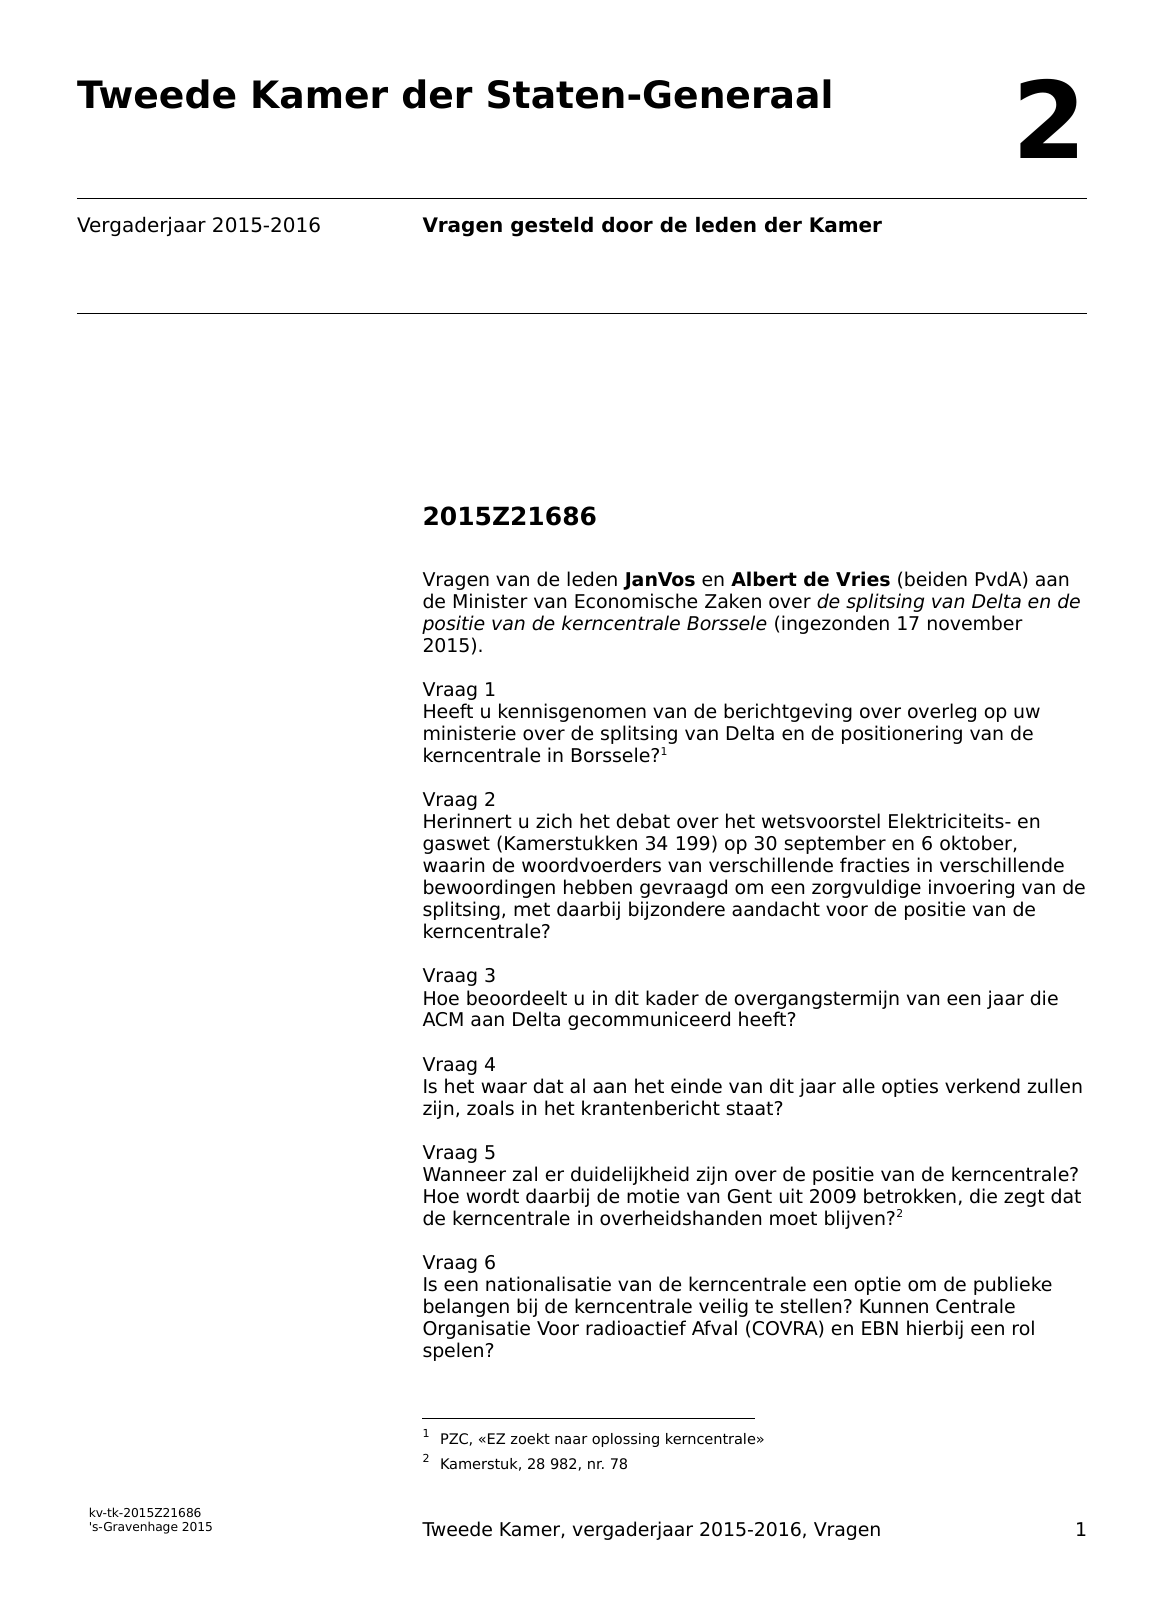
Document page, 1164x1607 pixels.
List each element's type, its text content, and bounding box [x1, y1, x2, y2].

text 2015Z21686 [422, 502, 1087, 531]
table_header Tweede Kamer der Staten-Generaal [77, 59, 886, 198]
text Heeft u kennisgenomen van de berichtgeving over overleg op uw ministerie over de splitsing van Delta en de positionering van de kerncentrale in Borssele? [422, 701, 1087, 767]
table_header 2 [886, 59, 1087, 198]
table_cell Vergaderjaar 2015-2016 [77, 199, 422, 313]
text Vraag 5 [422, 1142, 1087, 1164]
text Vraag 2 [422, 789, 1087, 811]
text Vraag 4 [422, 1053, 1087, 1076]
text Is het waar dat al aan het einde van dit jaar alle opties verkend zullen zijn, zoals in het krantenbericht staat? [422, 1076, 1087, 1119]
text Is een nationalisatie van de kerncentrale een optie om de publieke belangen bij de kerncentrale veilig te stellen? Kunnen Centrale Organisatie Voor radioactief Afval (COVRA) en EBN hierbij een rol spelen? [422, 1274, 1087, 1362]
text Vraag 6 [422, 1252, 1087, 1274]
text kv-tk-2015Z21686 [88, 1506, 323, 1520]
text Kamerstuk, 28 982, nr. 78 [422, 1452, 1087, 1474]
text PZC, «EZ zoekt naar oplossing kerncentrale» [422, 1427, 1087, 1449]
text Vragen van de leden JanVos en Albert de Vries (beiden PvdA) aan de Minister van Economische Zaken over de splitsing van Delta en de positie van de kerncentrale Borssele (ingezonden 17 november 2015). [422, 569, 1087, 657]
text Herinnert u zich het debat over het wetsvoorstel Elektriciteits- en gaswet (Kamerstukken 34 199) op 30 september en 6 oktober, waarin de woordvoerders van verschillende fracties in verschillende bewoordingen hebben gevraagd om een zorgvuldige invoering van de splitsing, met daarbij bijzondere aandacht voor de positie van de kerncentrale? [422, 811, 1087, 943]
text Vraag 3 [422, 965, 1087, 987]
table_cell Vragen gesteld door de leden der Kamer [422, 199, 1087, 313]
text 's-Gravenhage 2015 [88, 1520, 323, 1534]
text Wanneer zal er duidelijkheid zijn over de positie van de kerncentrale? Hoe wordt daarbij de motie van Gent uit 2009 betrokken, die zegt dat de kerncentrale in overheidshanden moet blijven? [422, 1164, 1087, 1229]
text Vraag 1 [422, 679, 1087, 701]
text Hoe beoordeelt u in dit kader de overgangstermijn van een jaar die ACM aan Delta gecommuniceerd heeft? [422, 987, 1087, 1031]
